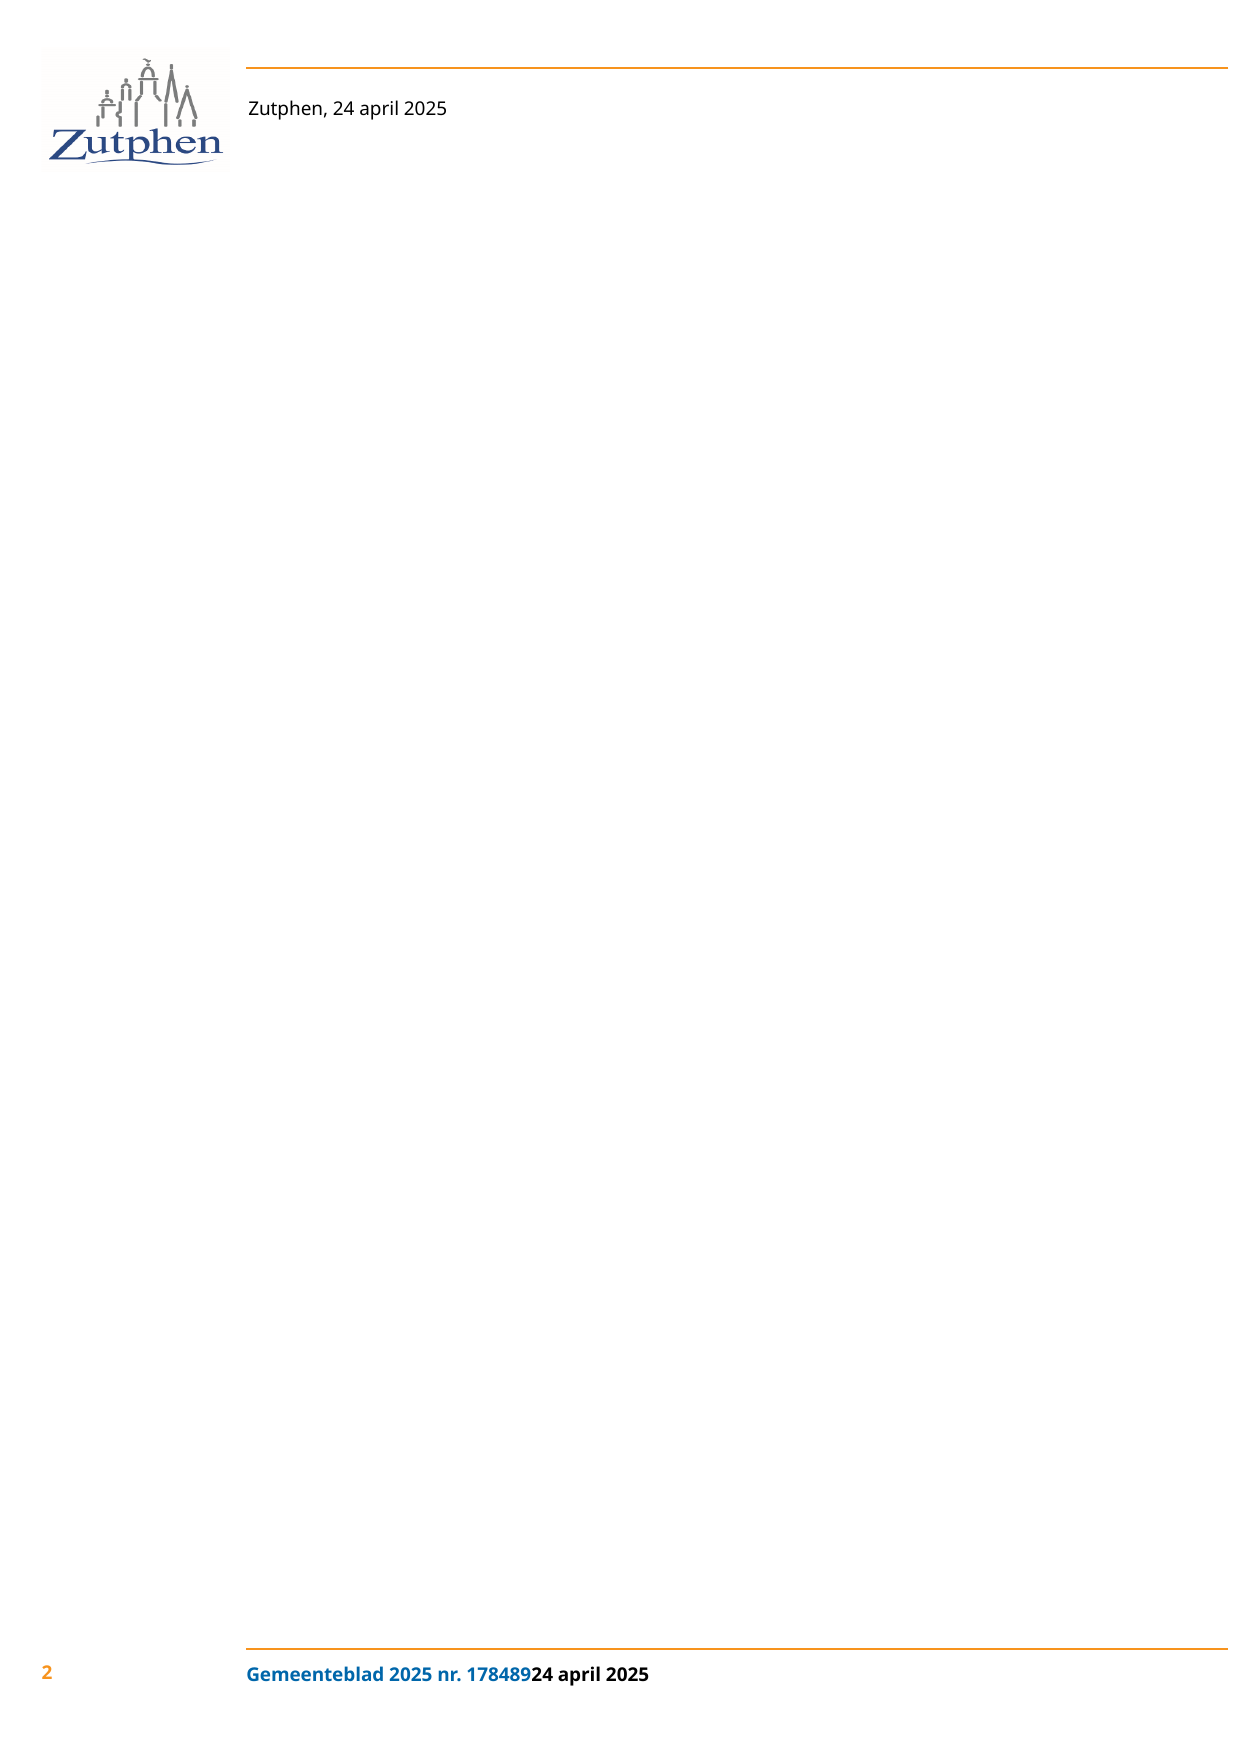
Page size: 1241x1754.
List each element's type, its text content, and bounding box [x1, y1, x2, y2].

picture [41, 47, 231, 172]
text Zutphen, 24 april 2025 [248, 95, 1152, 121]
